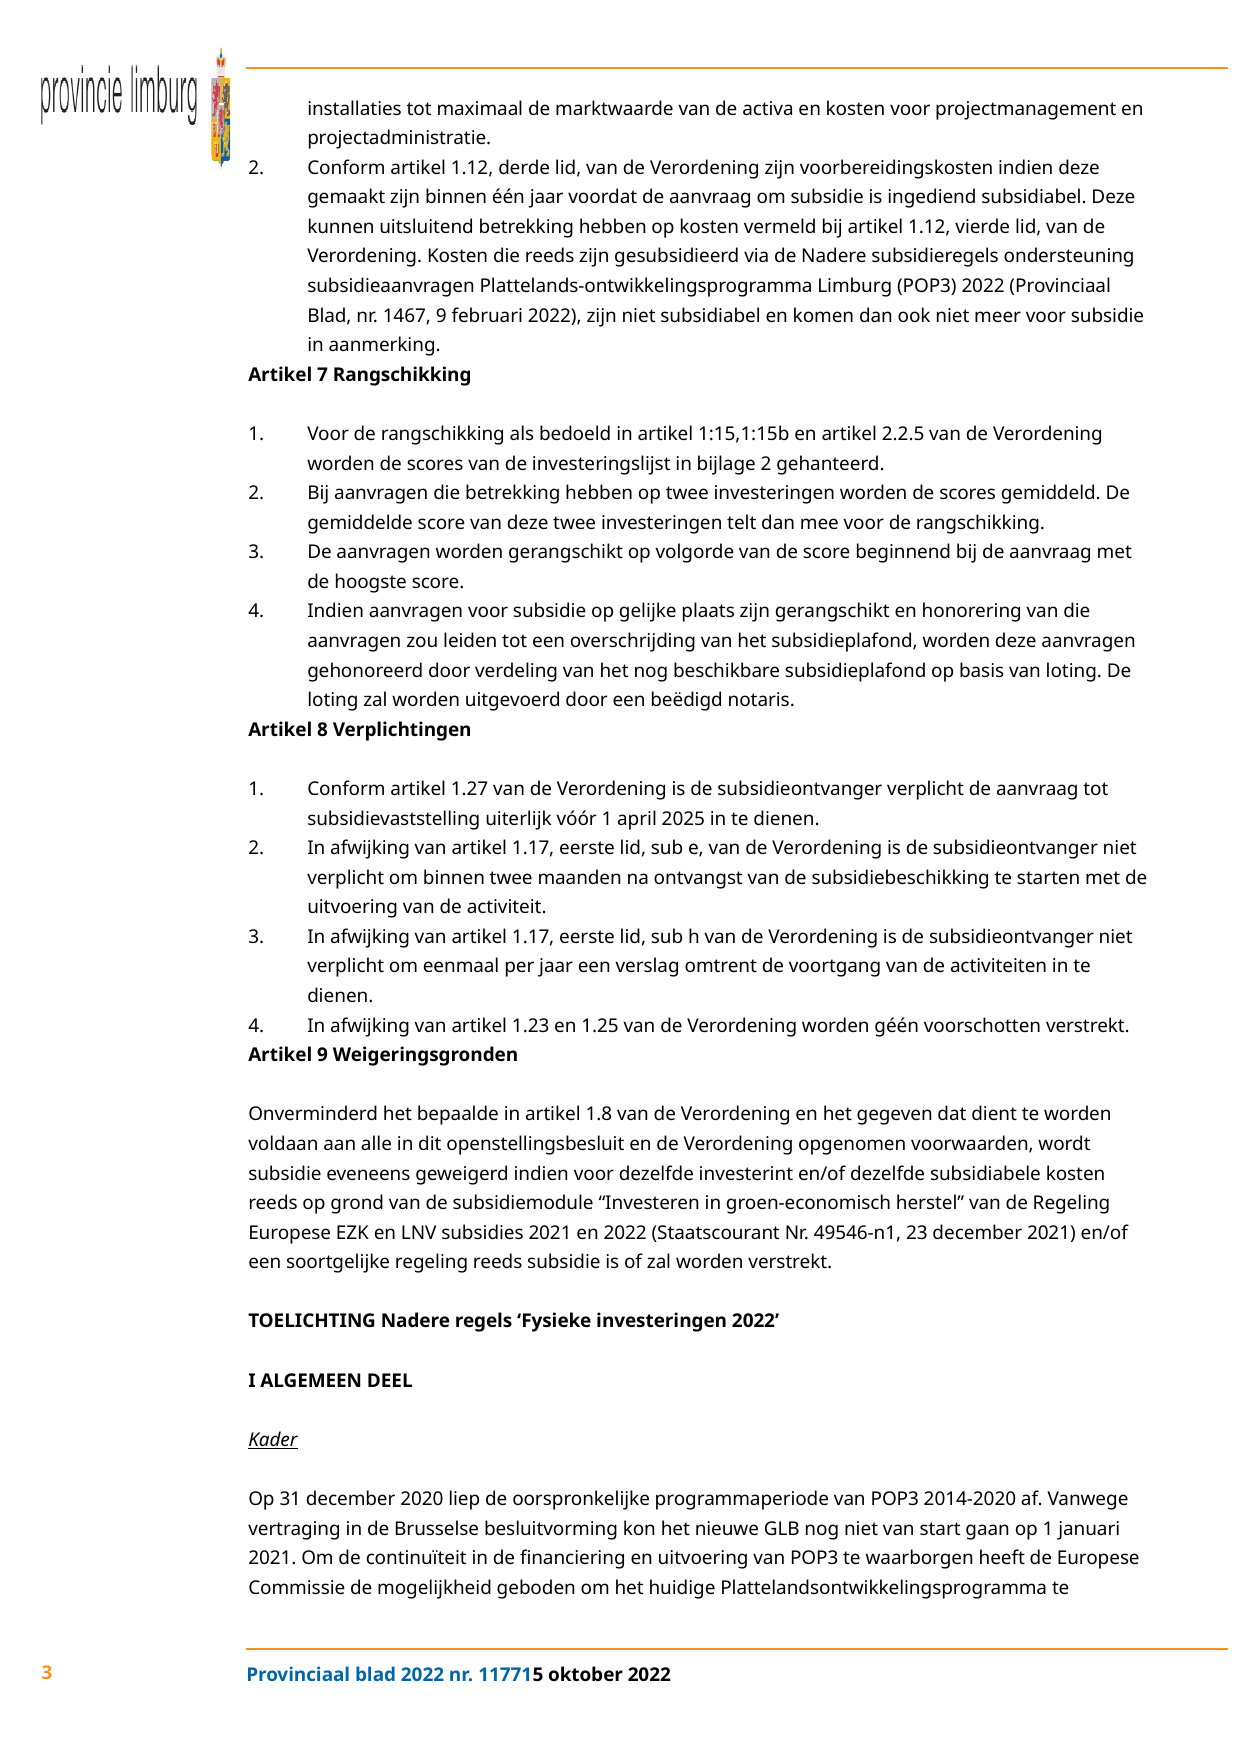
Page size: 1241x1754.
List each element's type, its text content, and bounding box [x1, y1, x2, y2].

text Artikel 8 Verplichtingen [248, 716, 1152, 742]
text Artikel 7 Rangschikking [248, 361, 1152, 387]
list De aanvragen worden gerangschikt op volgorde van de score beginnend bij de aanvraag met de hoogste score. [248, 538, 1152, 594]
list In afwijking van artikel 1.23 en 1.25 van de Verordening worden géén voorschotten verstrekt. [248, 1012, 1152, 1038]
text Op 31 december 2020 liep de oorspronkelijke programmaperiode van POP3 2014-2020 af. Vanwege vertraging in de Brusselse besluitvorming kon het nieuwe GLB nog niet van start gaan op 1 januari 2021. Om de continuïteit in de financiering en uitvoering van POP3 te waarborgen heeft de Europese Commissie de mogelijkheid geboden om het huidige Plattelandsontwikkelingsprogramma te [248, 1485, 1152, 1600]
picture [41, 47, 231, 172]
text Artikel 9 Weigeringsgronden [248, 1041, 1152, 1067]
text TOELICHTING Nadere regels ‘Fysieke investeringen 2022’ [248, 1308, 1152, 1333]
list In afwijking van artikel 1.17, eerste lid, sub e, van de Verordening is de subsidieontvanger niet verplicht om binnen twee maanden na ontvangst van de subsidiebeschikking te starten met de uitvoering van de activiteit. [248, 834, 1152, 919]
list Voor de rangschikking als bedoeld in artikel 1:15,1:15b en artikel 2.2.5 van de Verordening worden de scores van de investeringslijst in bijlage 2 gehanteerd. [248, 420, 1152, 476]
list Indien aanvragen voor subsidie op gelijke plaats zijn gerangschikt en honorering van die aanvragen zou leiden tot een overschrijding van het subsidieplafond, worden deze aanvragen gehonoreerd door verdeling van het nog beschikbare subsidieplafond op basis van loting. De loting zal worden uitgevoerd door een beëdigd notaris. [248, 598, 1152, 712]
text I ALGEMEEN DEEL [248, 1367, 1152, 1393]
list Conform artikel 1.27 van de Verordening is de subsidieontvanger verplicht de aanvraag tot subsidievaststelling uiterlijk vóór 1 april 2025 in te dienen. [248, 775, 1152, 831]
list installaties tot maximaal de marktwaarde van de activa en kosten voor projectmanagement en projectadministratie. [248, 95, 1152, 150]
list Conform artikel 1.12, derde lid, van de Verordening zijn voorbereidingskosten indien deze gemaakt zijn binnen één jaar voordat de aanvraag om subsidie is ingediend subsidiabel. Deze kunnen uitsluitend betrekking hebben op kosten vermeld bij artikel 1.12, vierde lid, van de Verordening. Kosten die reeds zijn gesubsidieerd via de Nadere subsidieregels ondersteuning subsidieaanvragen Plattelands-ontwikkelingsprogramma Limburg (POP3) 2022 (Provinciaal Blad, nr. 1467, 9 februari 2022), zijn niet subsidiabel en komen dan ook niet meer voor subsidie in aanmerking. [248, 154, 1152, 357]
list In afwijking van artikel 1.17, eerste lid, sub h van de Verordening is de subsidieontvanger niet verplicht om eenmaal per jaar een verslag omtrent de voortgang van de activiteiten in te dienen. [248, 923, 1152, 1008]
text Onverminderd het bepaalde in artikel 1.8 van de Verordening en het gegeven dat dient te worden voldaan aan alle in dit openstellingsbesluit en de Verordening opgenomen voorwaarden, wordt subsidie eveneens geweigerd indien voor dezelfde investerint en/of dezelfde subsidiabele kosten reeds op grond van de subsidiemodule “Investeren in groen-economisch herstel” van de Regeling Europese EZK en LNV subsidies 2021 en 2022 (Staatscourant Nr. 49546-n1, 23 december 2021) en/of een soortgelijke regeling reeds subsidie is of zal worden verstrekt. [248, 1101, 1152, 1274]
list Bij aanvragen die betrekking hebben op twee investeringen worden de scores gemiddeld. De gemiddelde score van deze twee investeringen telt dan mee voor de rangschikking. [248, 479, 1152, 535]
text Kader [248, 1426, 1152, 1452]
